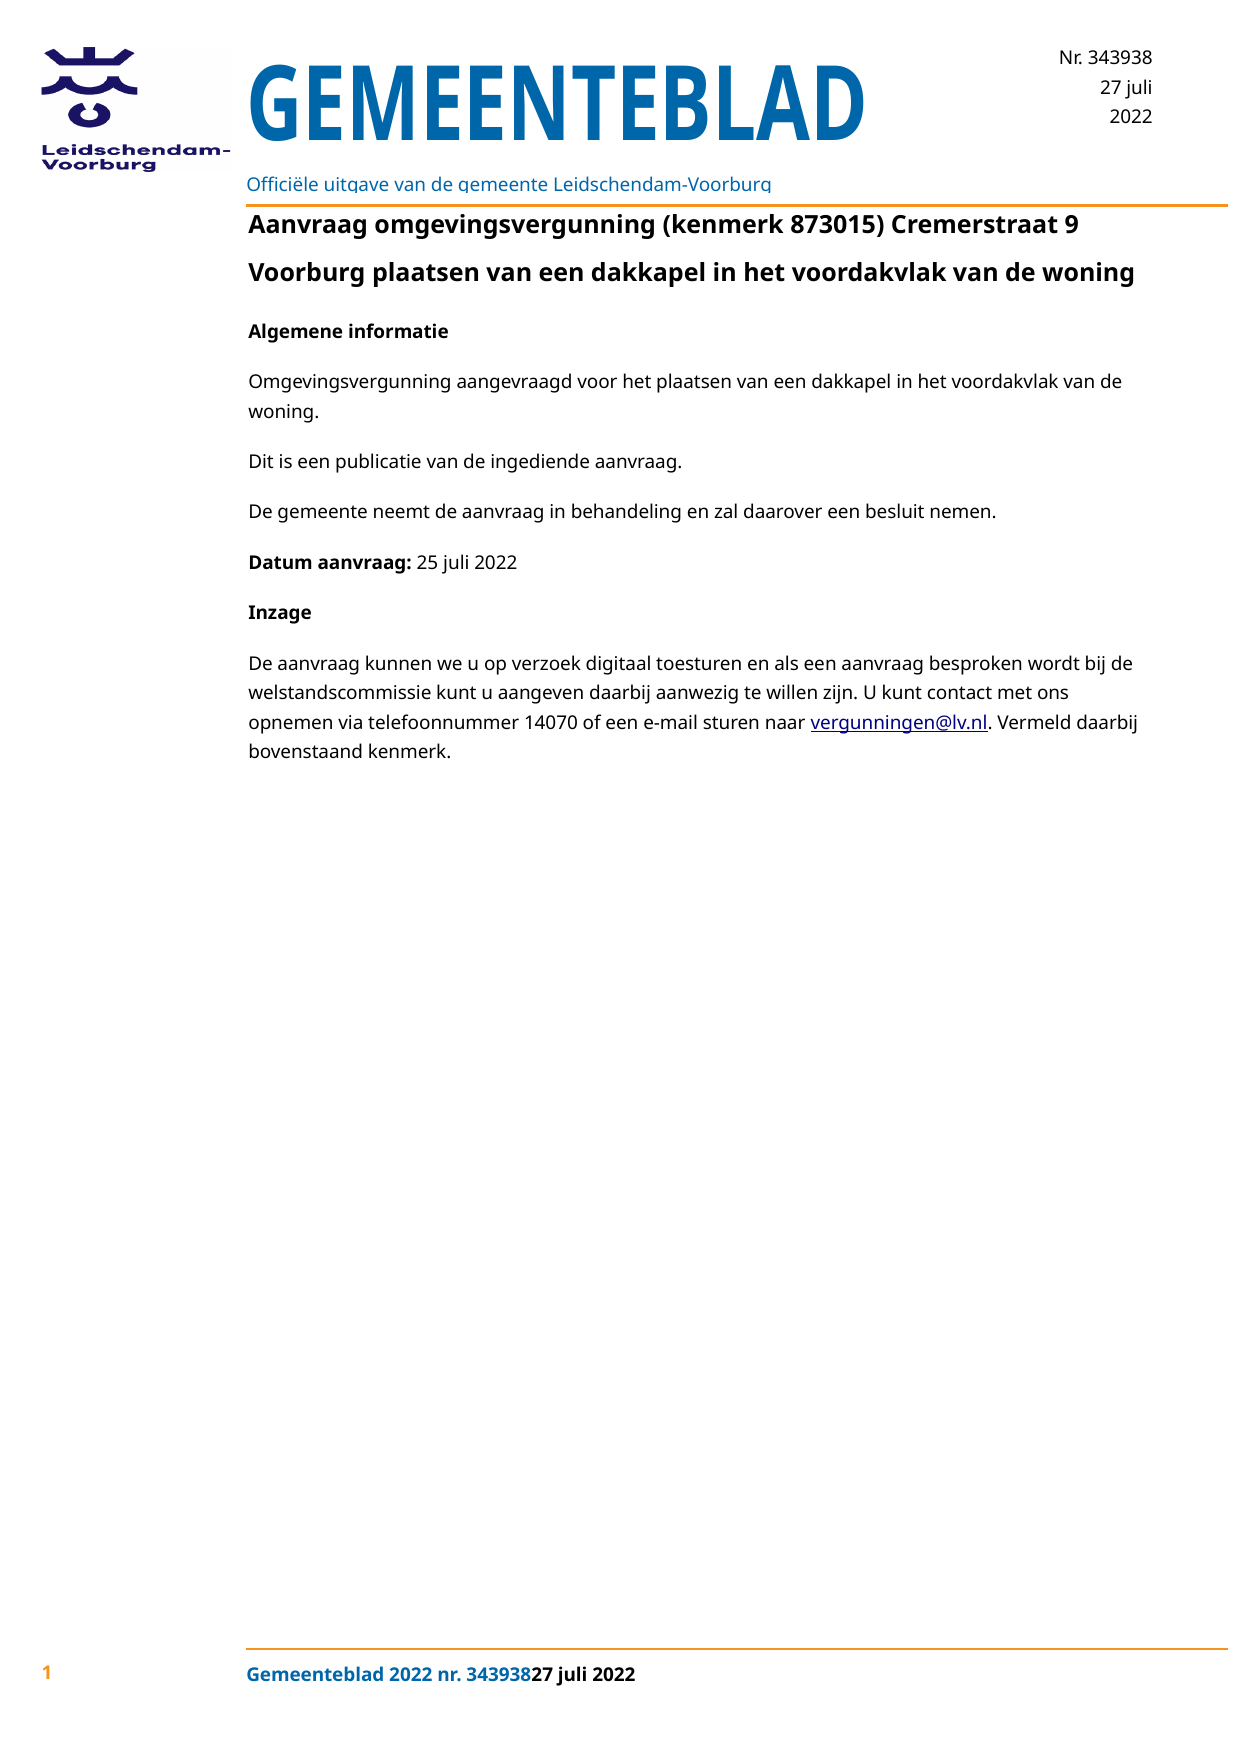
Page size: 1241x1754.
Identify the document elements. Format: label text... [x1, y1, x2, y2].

text De aanvraag kunnen we u op verzoek digitaal toesturen en als een aanvraag besproken wordt bij de welstandscommissie kunt u aangeven daarbij aanwezig te willen zijn. U kunt contact met ons opnemen via telefoonnummer 14070 of een e-mail sturen naar vergunningen@lv.nl. Vermeld daarbij bovenstaand kenmerk. [248, 650, 1152, 764]
text De gemeente neemt de aanvraag in behandeling en zal daarover een besluit nemen. [248, 499, 1152, 524]
text Datum aanvraag: 25 juli 2022 [248, 549, 1152, 575]
picture [41, 47, 231, 172]
text Omgevingsvergunning aangevraagd voor het plaatsen van een dakkapel in het voordakvlak van de woning. [248, 368, 1152, 424]
text Inzage [248, 599, 1152, 625]
text Algemene informatie [248, 318, 1152, 344]
text Dit is een publicatie van de ingediende aanvraag. [248, 448, 1152, 474]
text Aanvraag omgevingsvergunning (kenmerk 873015) Cremerstraat 9 Voorburg plaatsen van een dakkapel in het voordakvlak van de woning [248, 207, 1152, 288]
